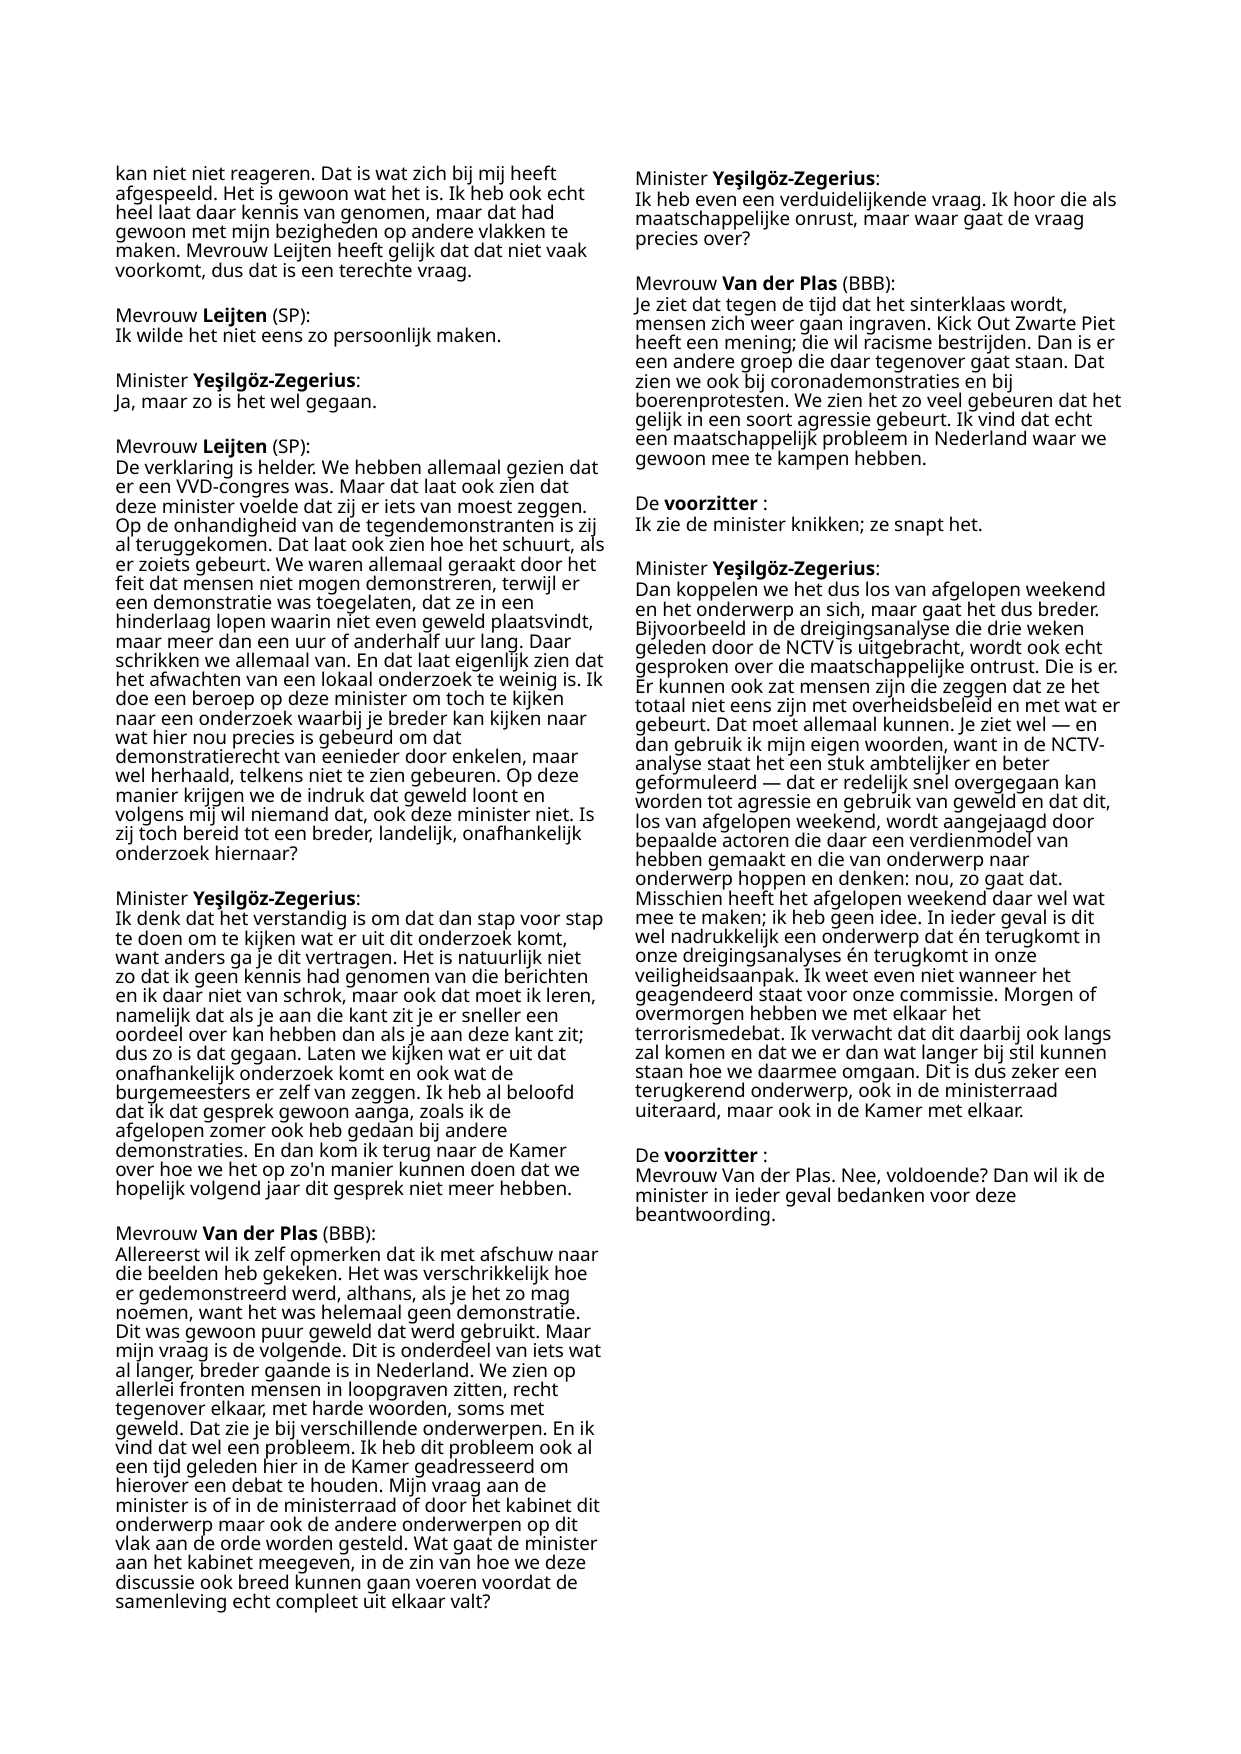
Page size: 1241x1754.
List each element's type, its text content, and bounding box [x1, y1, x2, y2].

text Minister Yeşilgöz-Zegerius: [115, 368, 605, 393]
text Mevrouw Van der Plas. Nee, voldoende? Dan wil ik de minister in ieder geval bedanken voor deze beantwoording. [635, 1167, 1125, 1225]
text Ja, maar zo is het wel gegaan. [115, 393, 605, 413]
text Allereerst wil ik zelf opmerken dat ik met afschuw naar die beelden heb gekeken. Het was verschrikkelijk hoe er gedemonstreerd werd, althans, als je het zo mag noemen, want het was helemaal geen demonstratie. Dit was gewoon puur geweld dat werd gebruikt. Maar mijn vraag is de volgende. Dit is onderdeel van iets wat al langer, breder gaande is in Nederland. We zien op allerlei fronten mensen in loopgraven zitten, recht tegenover elkaar, met harde woorden, soms met geweld. Dat zie je bij verschillende onderwerpen. En ik vind dat wel een probleem. Ik heb dit probleem ook al een tijd geleden hier in de Kamer geadresseerd om hierover een debat te houden. Mijn vraag aan de minister is of in de ministerraad of door het kabinet dit onderwerp maar ook de andere onderwerpen op dit vlak aan de orde worden gesteld. Wat gaat de minister aan het kabinet meegeven, in de zin van hoe we deze discussie ook breed kunnen gaan voeren voordat de samenleving echt compleet uit elkaar valt? [115, 1246, 605, 1612]
text Minister Yeşilgöz-Zegerius: [635, 556, 1125, 581]
text Minister Yeşilgöz-Zegerius: [115, 885, 605, 910]
text Mevrouw Leijten (SP): [115, 302, 605, 327]
text Ik zie de minister knikken; ze snapt het. [635, 516, 1125, 535]
text Mevrouw Leijten (SP): [115, 433, 605, 459]
text De voorzitter : [635, 1142, 1125, 1167]
text kan niet niet reageren. Dat is wat zich bij mij heeft afgespeeld. Het is gewoon wat het is. Ik heb ook echt heel laat daar kennis van genomen, maar dat had gewoon met mijn bezigheden op andere vlakken te maken. Mevrouw Leijten heeft gelijk dat dat niet vaak voorkomt, dus dat is een terechte vraag. [115, 165, 605, 281]
text De voorzitter : [635, 490, 1125, 516]
text Ik denk dat het verstandig is om dat dan stap voor stap te doen om te kijken wat er uit dit onderzoek komt, want anders ga je dit vertragen. Het is natuurlijk niet zo dat ik geen kennis had genomen van die berichten en ik daar niet van schrok, maar ook dat moet ik leren, namelijk dat als je aan die kant zit je er sneller een oordeel over kan hebben dan als je aan deze kant zit; dus zo is dat gegaan. Laten we kijken wat er uit dat onafhankelijk onderzoek komt en ook wat de burgemeesters er zelf van zeggen. Ik heb al beloofd dat ik dat gesprek gewoon aanga, zoals ik de afgelopen zomer ook heb gedaan bij andere demonstraties. En dan kom ik terug naar de Kamer over hoe we het op zo'n manier kunnen doen dat we hopelijk volgend jaar dit gesprek niet meer hebben. [115, 910, 605, 1199]
text Je ziet dat tegen de tijd dat het sinterklaas wordt, mensen zich weer gaan ingraven. Kick Out Zwarte Piet heeft een mening; die wil racisme bestrijden. Dan is er een andere groep die daar tegenover gaat staan. Dat zien we ook bij coronademonstraties en bij boerenprotesten. We zien het zo veel gebeuren dat het gelijk in een soort agressie gebeurt. Ik vind dat echt een maatschappelijk probleem in Nederland waar we gewoon mee te kampen hebben. [635, 296, 1125, 469]
text Ik heb even een verduidelijkende vraag. Ik hoor die als maatschappelijke onrust, maar waar gaat de vraag precies over? [635, 191, 1125, 249]
text Minister Yeşilgöz-Zegerius: [635, 165, 1125, 191]
text De verklaring is helder. We hebben allemaal gezien dat er een VVD-congres was. Maar dat laat ook zien dat deze minister voelde dat zij er iets van moest zeggen. Op de onhandigheid van de tegendemonstranten is zij al teruggekomen. Dat laat ook zien hoe het schuurt, als er zoiets gebeurt. We waren allemaal geraakt door het feit dat mensen niet mogen demonstreren, terwijl er een demonstratie was toegelaten, dat ze in een hinderlaag lopen waarin niet even geweld plaatsvindt, maar meer dan een uur of anderhalf uur lang. Daar schrikken we allemaal van. En dat laat eigenlijk zien dat het afwachten van een lokaal onderzoek te weinig is. Ik doe een beroep op deze minister om toch te kijken naar een onderzoek waarbij je breder kan kijken naar wat hier nou precies is gebeurd om dat demonstratierecht van eenieder door enkelen, maar wel herhaald, telkens niet te zien gebeuren. Op deze manier krijgen we de indruk dat geweld loont en volgens mij wil niemand dat, ook deze minister niet. Is zij toch bereid tot een breder, landelijk, onafhankelijk onderzoek hiernaar? [115, 459, 605, 864]
text Mevrouw Van der Plas (BBB): [635, 270, 1125, 296]
text Dan koppelen we het dus los van afgelopen weekend en het onderwerp an sich, maar gaat het dus breder. Bijvoorbeeld in de dreigingsanalyse die drie weken geleden door de NCTV is uitgebracht, wordt ook echt gesproken over die maatschappelijke ontrust. Die is er. Er kunnen ook zat mensen zijn die zeggen dat ze het totaal niet eens zijn met overheidsbeleid en met wat er gebeurt. Dat moet allemaal kunnen. Je ziet wel — en dan gebruik ik mijn eigen woorden, want in de NCTV-analyse staat het een stuk ambtelijker en beter geformuleerd — dat er redelijk snel overgegaan kan worden tot agressie en gebruik van geweld en dat dit, los van afgelopen weekend, wordt aangejaagd door bepaalde actoren die daar een verdienmodel van hebben gemaakt en die van onderwerp naar onderwerp hoppen en denken: nou, zo gaat dat. Misschien heeft het afgelopen weekend daar wel wat mee te maken; ik heb geen idee. In ieder geval is dit wel nadrukkelijk een onderwerp dat én terugkomt in onze dreigingsanalyses én terugkomt in onze veiligheidsaanpak. Ik weet even niet wanneer het geagendeerd staat voor onze commissie. Morgen of overmorgen hebben we met elkaar het terrorismedebat. Ik verwacht dat dit daarbij ook langs zal komen en dat we er dan wat langer bij stil kunnen staan hoe we daarmee omgaan. Dit is dus zeker een terugkerend onderwerp, ook in de ministerraad uiteraard, maar ook in de Kamer met elkaar. [635, 581, 1125, 1121]
text Ik wilde het niet eens zo persoonlijk maken. [115, 327, 605, 347]
text Mevrouw Van der Plas (BBB): [115, 1220, 605, 1246]
